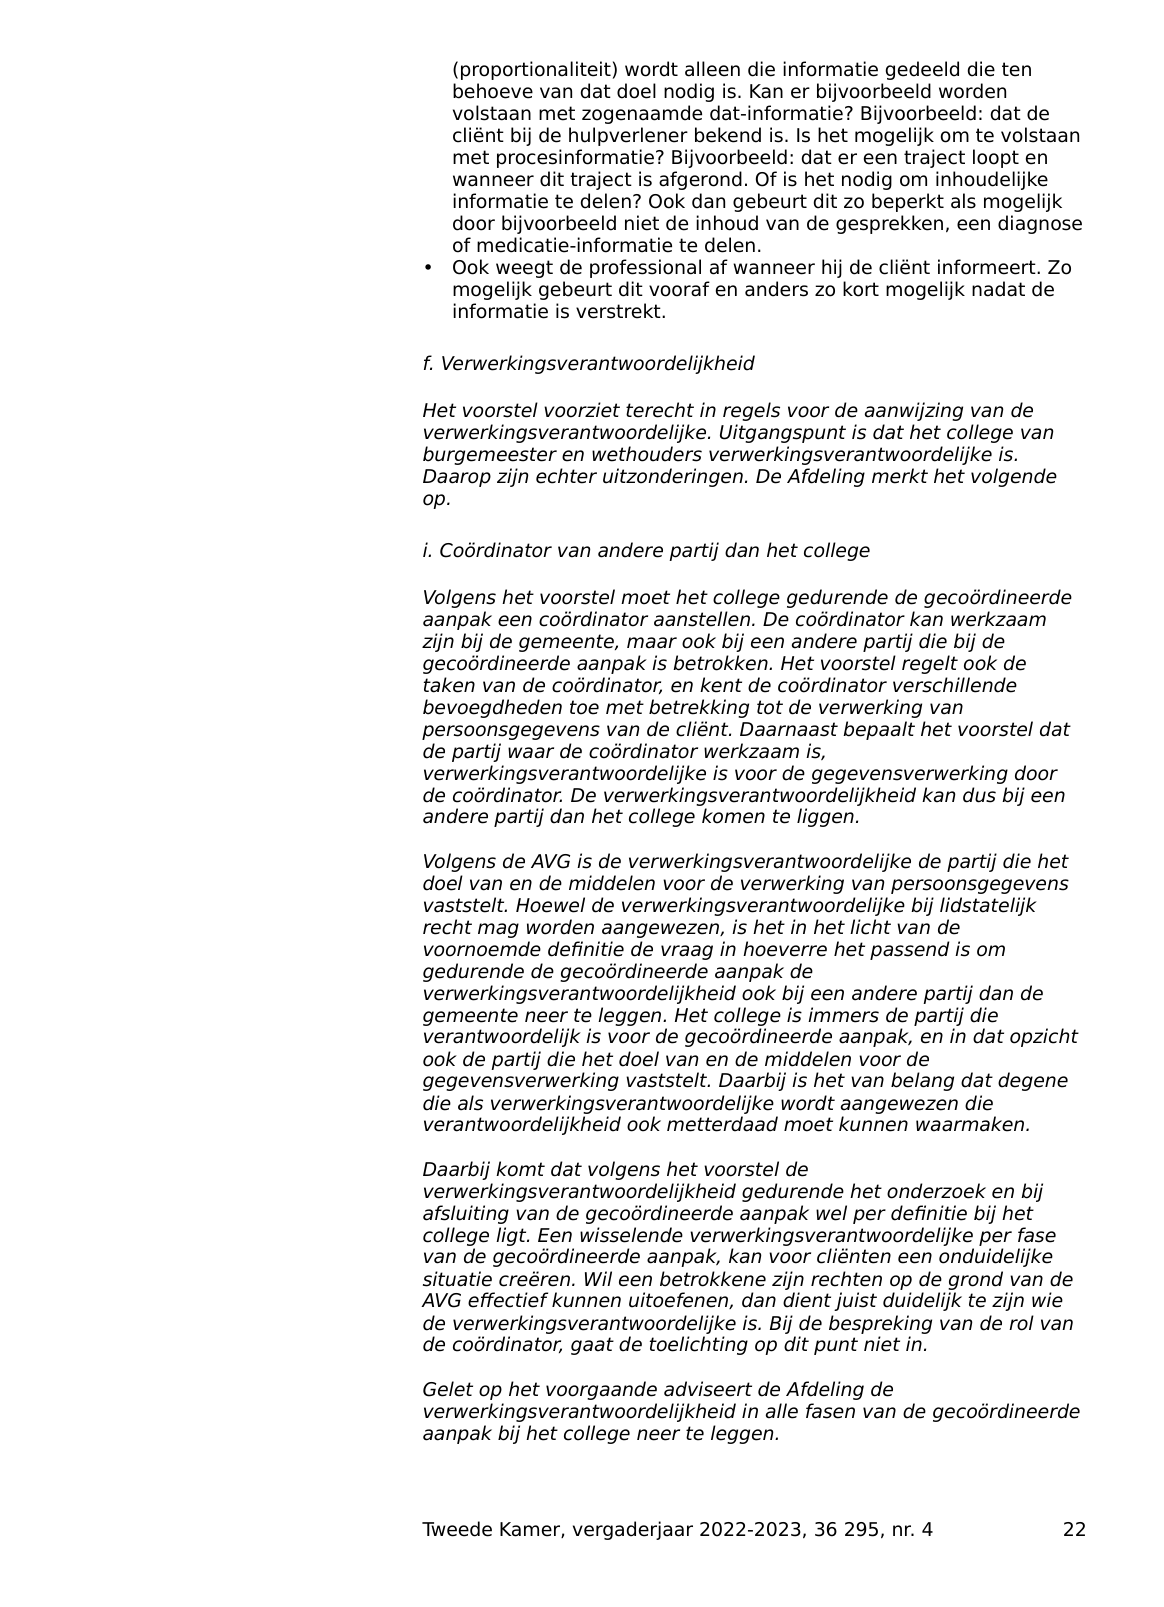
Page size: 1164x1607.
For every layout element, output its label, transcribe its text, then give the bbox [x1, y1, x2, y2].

subtitle i. Coördinator van andere partij dan het college [422, 540, 1087, 562]
subtitle f. Verwerkingsverantwoordelijkheid [422, 353, 1087, 375]
text Volgens de AVG is de verwerkingsverantwoordelijke de partij die het doel van en de middelen voor de verwerking van persoonsgegevens vaststelt. Hoewel de verwerkingsverantwoordelijke bij lidstatelijk recht mag worden aangewezen, is het in het licht van de voornoemde definitie de vraag in hoeverre het passend is om gedurende de gecoördineerde aanpak de verwerkingsverantwoordelijkheid ook bij een andere partij dan de gemeente neer te leggen. Het college is immers de partij die verantwoordelijk is voor de gecoördineerde aanpak, en in dat opzicht ook de partij die het doel van en de middelen voor de gegevensverwerking vaststelt. Daarbij is het van belang dat degene die als verwerkingsverantwoordelijke wordt aangewezen die verantwoordelijkheid ook metterdaad moet kunnen waarmaken. [422, 851, 1087, 1136]
text Gelet op het voorgaande adviseert de Afdeling de verwerkingsverantwoordelijkheid in alle fasen van de gecoördineerde aanpak bij het college neer te leggen. [422, 1378, 1087, 1444]
text (proportionaliteit) wordt alleen die informatie gedeeld die ten behoeve van dat doel nodig is. Kan er bijvoorbeeld worden volstaan met zogenaamde dat-informatie? Bijvoorbeeld: dat de cliënt bij de hulpverlener bekend is. Is het mogelijk om te volstaan met procesinformatie? Bijvoorbeeld: dat er een traject loopt en wanneer dit traject is afgerond. Of is het nodig om inhoudelijke informatie te delen? Ook dan gebeurt dit zo beperkt als mogelijk door bijvoorbeeld niet de inhoud van de gesprekken, een diagnose of medicatie-informatie te delen. [422, 59, 1087, 257]
text Het voorstel voorziet terecht in regels voor de aanwijzing van de verwerkingsverantwoordelijke. Uitgangspunt is dat het college van burgemeester en wethouders verwerkingsverantwoordelijke is. Daarop zijn echter uitzonderingen. De Afdeling merkt het volgende op. [422, 400, 1087, 510]
text Volgens het voorstel moet het college gedurende de gecoördineerde aanpak een coördinator aanstellen. De coördinator kan werkzaam zijn bij de gemeente, maar ook bij een andere partij die bij de gecoördineerde aanpak is betrokken. Het voorstel regelt ook de taken van de coördinator, en kent de coördinator verschillende bevoegdheden toe met betrekking tot de verwerking van persoonsgegevens van de cliënt. Daarnaast bepaalt het voorstel dat de partij waar de coördinator werkzaam is, verwerkingsverantwoordelijke is voor de gegevensverwerking door de coördinator. De verwerkingsverantwoordelijkheid kan dus bij een andere partij dan het college komen te liggen. [422, 587, 1087, 828]
text • Ook weegt de professional af wanneer hij de cliënt informeert. Zo mogelijk gebeurt dit vooraf en anders zo kort mogelijk nadat de informatie is verstrekt. [422, 257, 1087, 323]
text Daarbij komt dat volgens het voorstel de verwerkingsverantwoordelijkheid gedurende het onderzoek en bij afsluiting van de gecoördineerde aanpak wel per definitie bij het college ligt. Een wisselende verwerkingsverantwoordelijke per fase van de gecoördineerde aanpak, kan voor cliënten een onduidelijke situatie creëren. Wil een betrokkene zijn rechten op de grond van de AVG effectief kunnen uitoefenen, dan dient juist duidelijk te zijn wie de verwerkingsverantwoordelijke is. Bij de bespreking van de rol van de coördinator, gaat de toelichting op dit punt niet in. [422, 1158, 1087, 1356]
